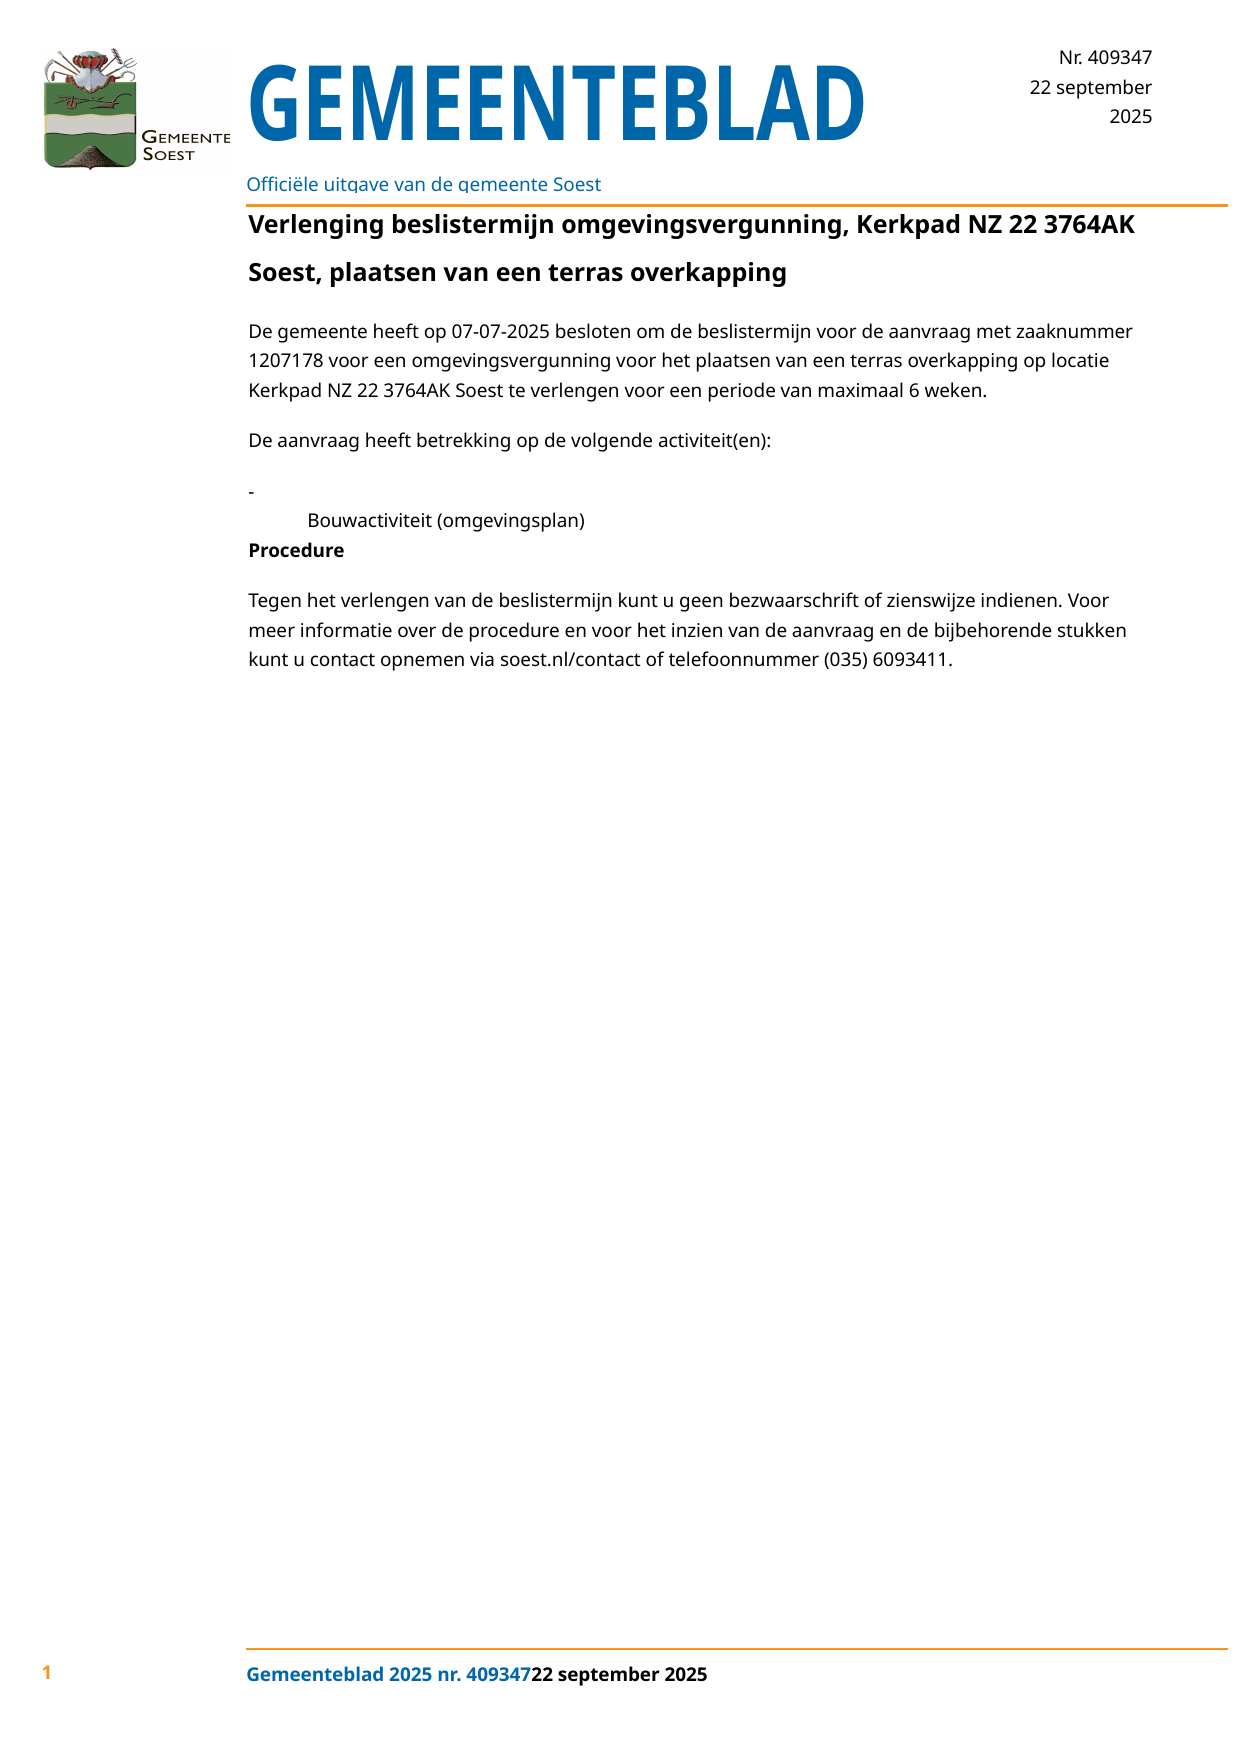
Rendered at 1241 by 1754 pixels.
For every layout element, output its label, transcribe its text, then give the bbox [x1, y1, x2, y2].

text De gemeente heeft op 07-07-2025 besloten om de beslistermijn voor de aanvraag met zaaknummer 1207178 voor een omgevingsvergunning voor het plaatsen van een terras overkapping op locatie Kerkpad NZ 22 3764AK Soest te verlengen voor een periode van maximaal 6 weken. [248, 318, 1152, 403]
list Bouwactiviteit (omgevingsplan) [248, 507, 1152, 533]
text Tegen het verlengen van de beslistermijn kunt u geen bezwaarschrift of zienswijze indienen. Voor meer informatie over de procedure en voor het inzien van de aanvraag en de bijbehorende stukken kunt u contact opnemen via soest.nl/contact of telefoonnummer (035) 6093411. [248, 587, 1152, 672]
picture [41, 47, 231, 172]
text Verlenging beslistermijn omgevingsvergunning, Kerkpad NZ 22 3764AK Soest, plaatsen van een terras overkapping [248, 207, 1152, 288]
text De aanvraag heeft betrekking op de volgende activiteit(en): [248, 427, 1152, 453]
text Procedure [248, 537, 1152, 563]
